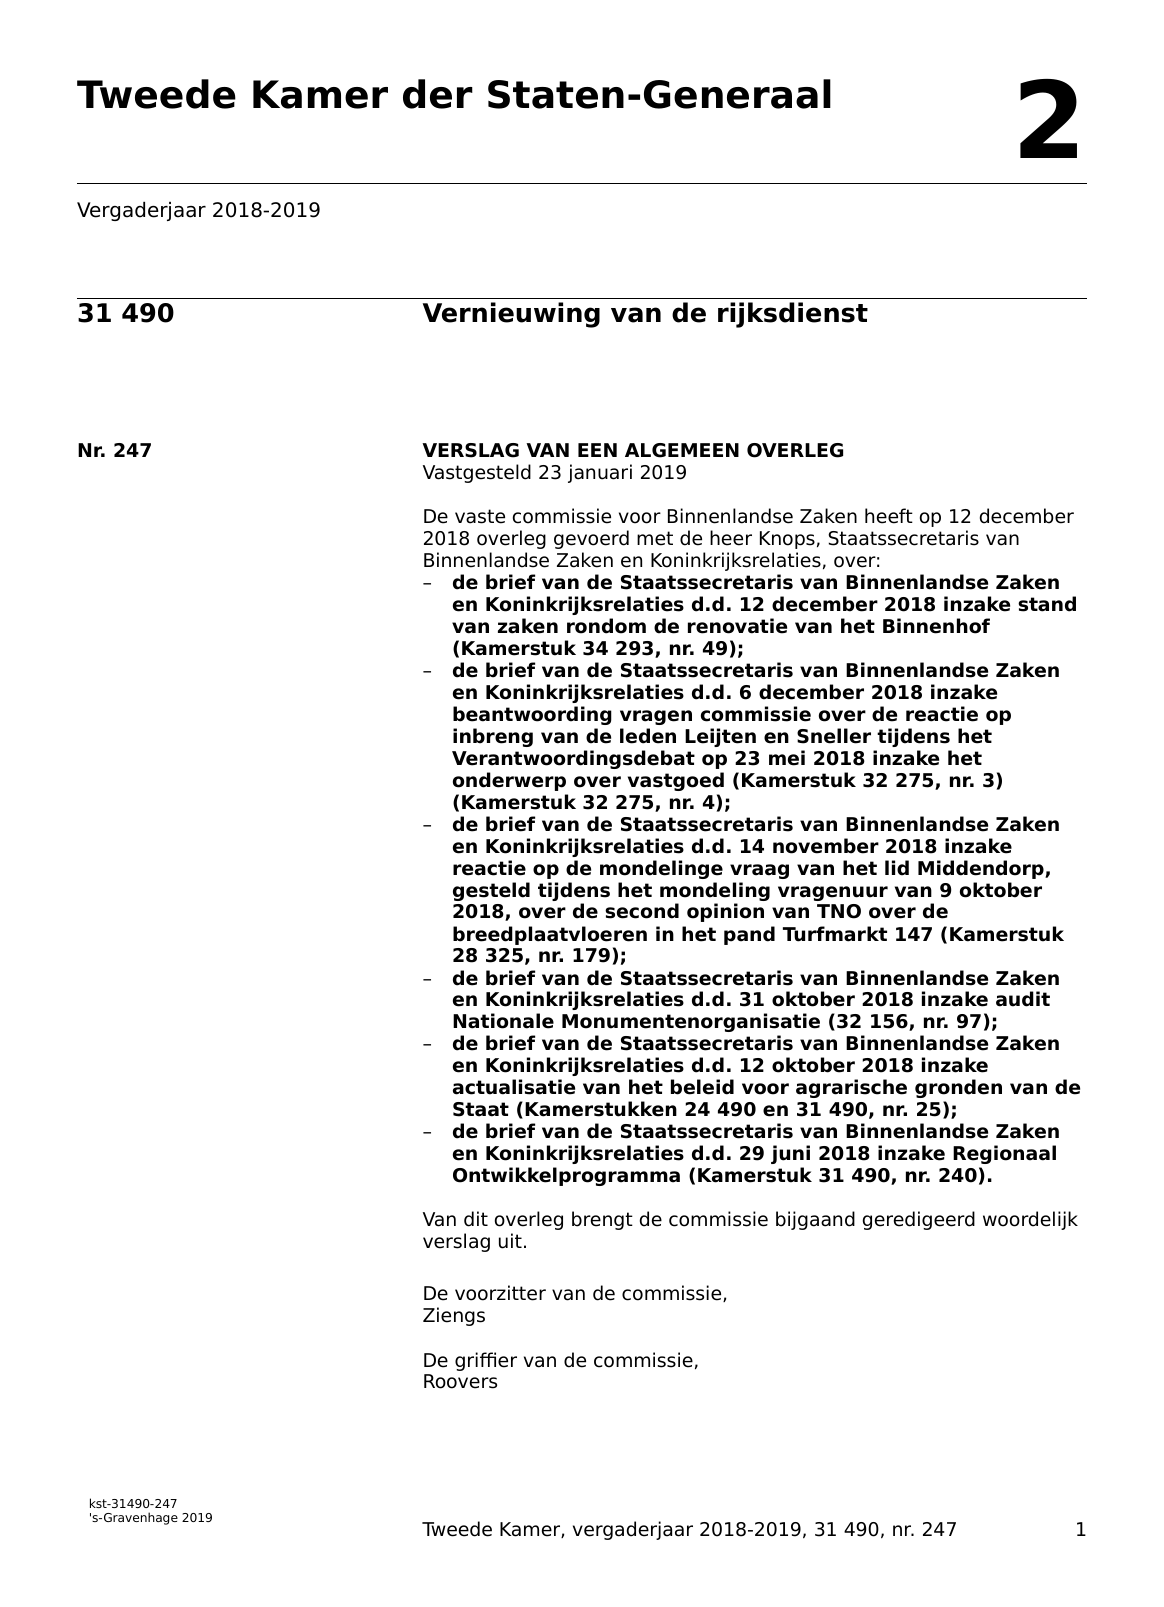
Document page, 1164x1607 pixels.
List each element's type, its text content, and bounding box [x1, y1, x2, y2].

text De vaste commissie voor Binnenlandse Zaken heeft op 12 december 2018 overleg gevoerd met de heer Knops, Staatssecretaris van Binnenlandse Zaken en Koninkrijksrelaties, over: [422, 506, 1087, 572]
text – de brief van de Staatssecretaris van Binnenlandse Zaken en Koninkrijksrelaties d.d. 12 december 2018 inzake stand van zaken rondom de renovatie van het Binnenhof (Kamerstuk 34 293, nr. 49); [422, 572, 1087, 660]
text – de brief van de Staatssecretaris van Binnenlandse Zaken en Koninkrijksrelaties d.d. 12 oktober 2018 inzake actualisatie van het beleid voor agrarische gronden van de Staat (Kamerstukken 24 490 en 31 490, nr. 25); [422, 1033, 1087, 1121]
text – de brief van de Staatssecretaris van Binnenlandse Zaken en Koninkrijksrelaties d.d. 31 oktober 2018 inzake audit Nationale Monumentenorganisatie (32 156, nr. 97); [422, 967, 1087, 1033]
text Van dit overleg brengt de commissie bijgaand geredigeerd woordelijk verslag uit. [422, 1209, 1087, 1253]
text kst-31490-247 [88, 1497, 323, 1511]
subtitle 31 490 Vernieuwing van de rijksdienst [77, 299, 1087, 329]
table_header Tweede Kamer der Staten-Generaal [77, 59, 886, 183]
text – de brief van de Staatssecretaris van Binnenlandse Zaken en Koninkrijksrelaties d.d. 29 juni 2018 inzake Regionaal Ontwikkelprogramma (Kamerstuk 31 490, nr. 240). [422, 1121, 1087, 1187]
text De griffier van de commissie, Roovers [422, 1349, 1087, 1393]
table_header 2 [886, 59, 1087, 183]
subtitle Nr. 247 VERSLAG VAN EEN ALGEMEEN OVERLEG [77, 440, 1087, 462]
text Vastgesteld 23 januari 2019 [422, 462, 1087, 484]
text De voorzitter van de commissie, Ziengs [422, 1283, 1087, 1327]
text 's-Gravenhage 2019 [88, 1511, 323, 1525]
text – de brief van de Staatssecretaris van Binnenlandse Zaken en Koninkrijksrelaties d.d. 6 december 2018 inzake beantwoording vragen commissie over de reactie op inbreng van de leden Leijten en Sneller tijdens het Verantwoordingsdebat op 23 mei 2018 inzake het onderwerp over vastgoed (Kamerstuk 32 275, nr. 3) (Kamerstuk 32 275, nr. 4); [422, 660, 1087, 813]
table_cell Vergaderjaar 2018-2019 [77, 184, 1087, 298]
text – de brief van de Staatssecretaris van Binnenlandse Zaken en Koninkrijksrelaties d.d. 14 november 2018 inzake reactie op de mondelinge vraag van het lid Middendorp, gesteld tijdens het mondeling vragenuur van 9 oktober 2018, over de second opinion van TNO over de breedplaatvloeren in het pand Turfmarkt 147 (Kamerstuk 28 325, nr. 179); [422, 813, 1087, 967]
